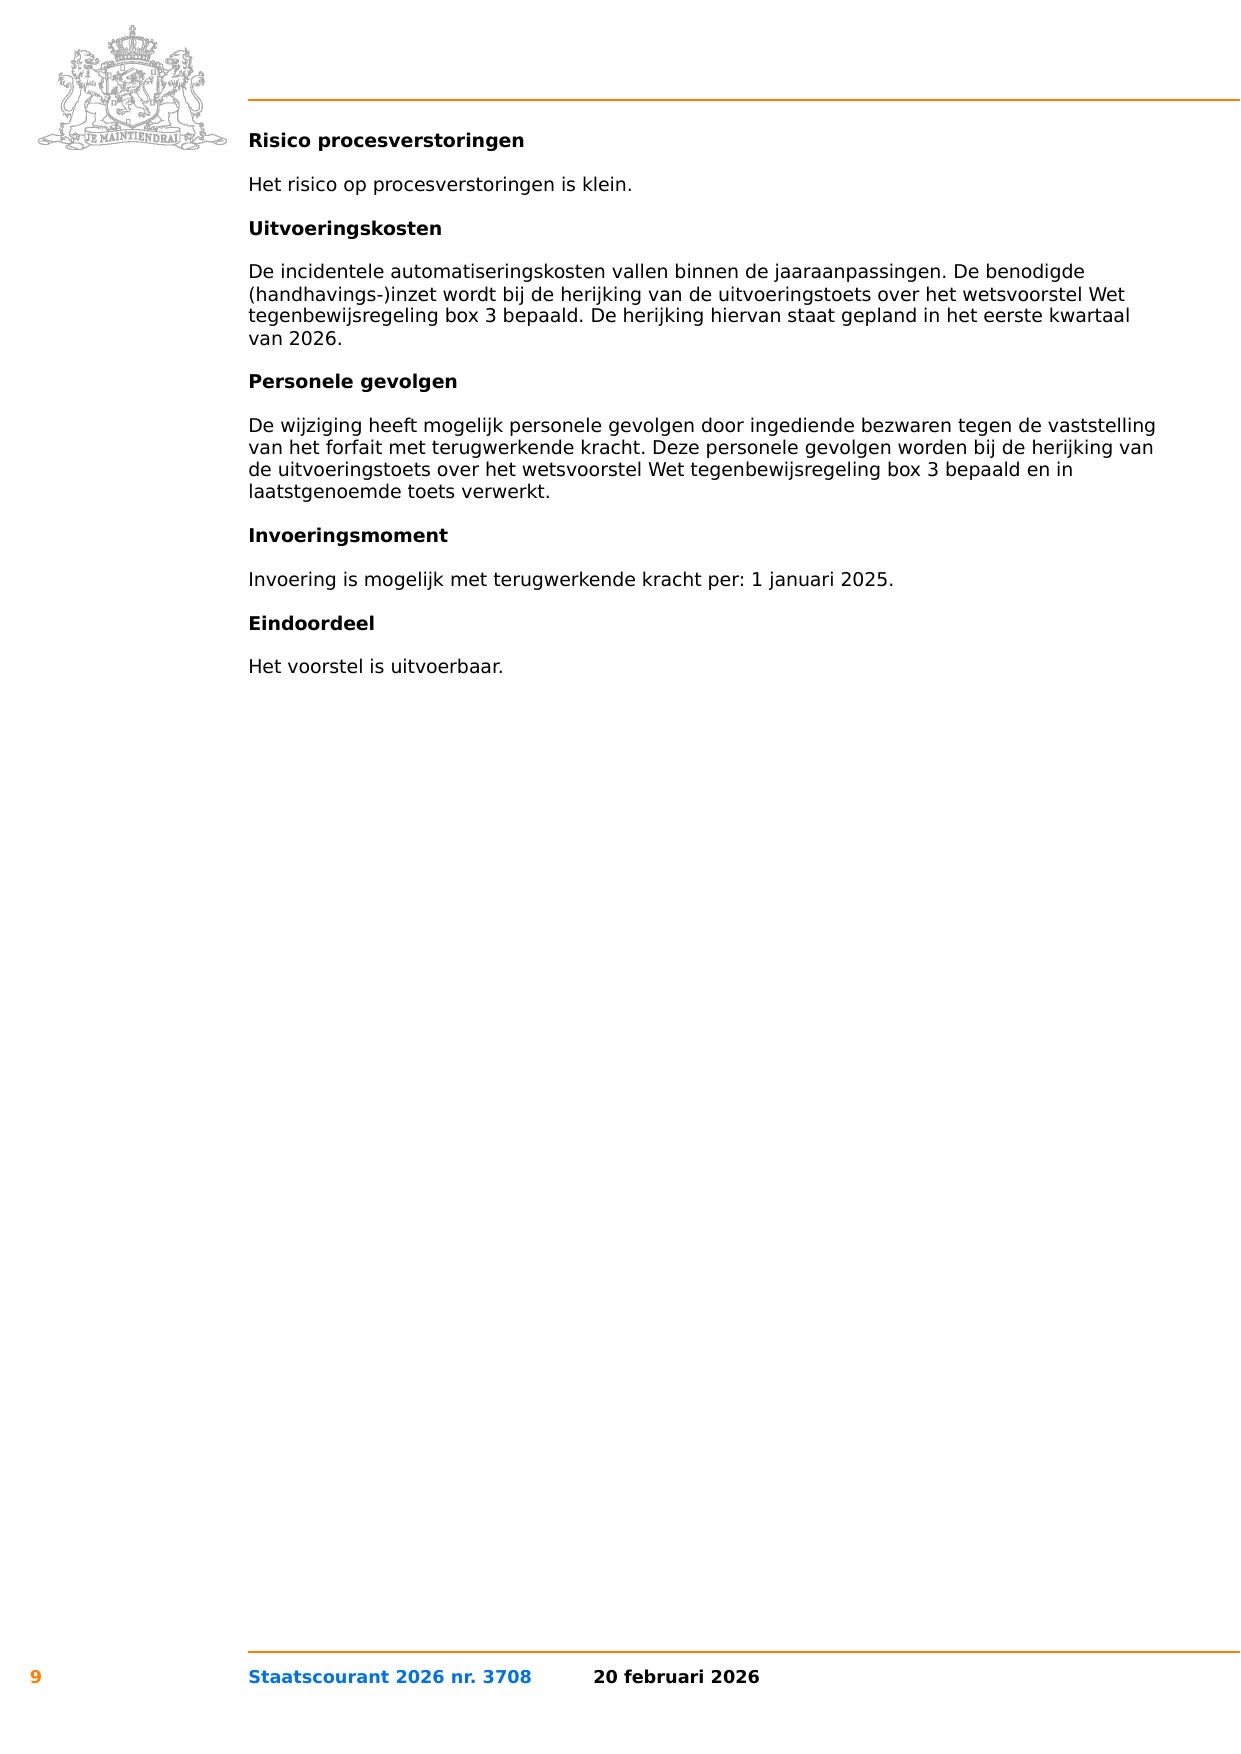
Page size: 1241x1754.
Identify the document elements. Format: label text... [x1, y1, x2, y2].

text De incidentele automatiseringskosten vallen binnen de jaaraanpassingen. De benodigde (handhavings-)inzet wordt bij de herijking van de uitvoeringstoets over het wetsvoorstel Wet tegenbewijsregeling box 3 bepaald. De herijking hiervan staat gepland in het eerste kwartaal van 2026. [248, 261, 1163, 349]
text Invoering is mogelijk met terugwerkende kracht per: 1 januari 2025. [248, 569, 1163, 591]
text Het voorstel is uitvoerbaar. [248, 656, 1163, 678]
subtitle Personele gevolgen [248, 371, 1163, 393]
subtitle Uitvoeringskosten [248, 218, 1163, 239]
picture [38, 25, 227, 150]
subtitle Eindoordeel [248, 613, 1163, 634]
subtitle Invoeringsmoment [248, 525, 1163, 547]
text De wijziging heeft mogelijk personele gevolgen door ingediende bezwaren tegen de vaststelling van het forfait met terugwerkende kracht. Deze personele gevolgen worden bij de herijking van de uitvoeringstoets over het wetsvoorstel Wet tegenbewijsregeling box 3 bepaald en in laatstgenoemde toets verwerkt. [248, 415, 1163, 503]
subtitle Risico procesverstoringen [248, 130, 1163, 152]
text Het risico op procesverstoringen is klein. [248, 174, 1163, 196]
